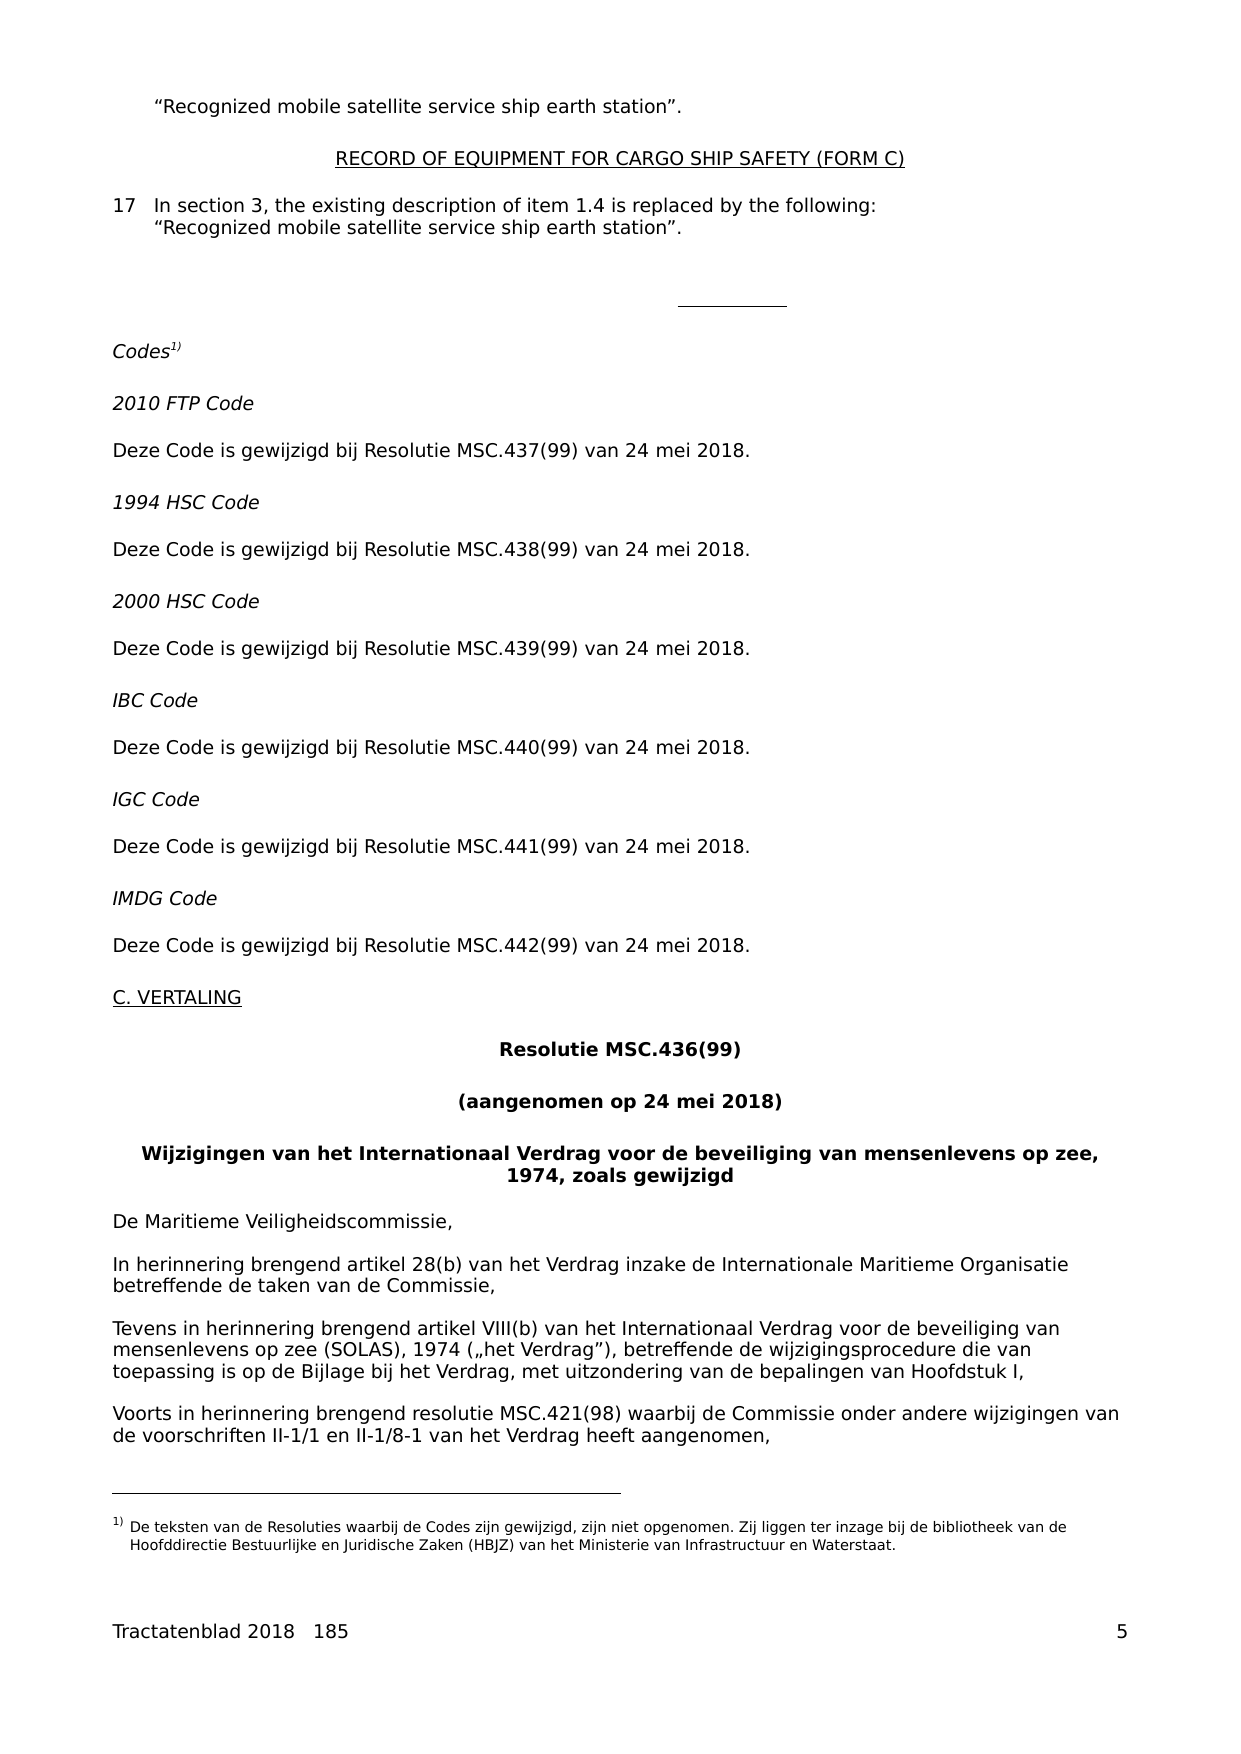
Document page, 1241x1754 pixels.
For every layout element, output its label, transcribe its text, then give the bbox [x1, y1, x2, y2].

subtitle IBC Code [112, 690, 1128, 712]
text Deze Code is gewijzigd bij Resolutie MSC.439(99) van 24 mei 2018. [112, 638, 1128, 660]
text Deze Code is gewijzigd bij Resolutie MSC.441(99) van 24 mei 2018. [112, 836, 1128, 858]
subtitle 1994 HSC Code [112, 492, 1128, 514]
subtitle Codes [112, 341, 1128, 363]
text De Maritieme Veiligheidscommissie, [112, 1211, 1128, 1233]
subtitle IMDG Code [112, 888, 1128, 909]
text Deze Code is gewijzigd bij Resolutie MSC.440(99) van 24 mei 2018. [112, 737, 1128, 759]
text Tevens in herinnering brengend artikel VIII(b) van het Internationaal Verdrag voor de beveiliging van mensenlevens op zee (SOLAS), 1974 („het Verdrag”), betreffende de wijzigingsprocedure die van toepassing is op de Bijlage bij het Verdrag, met uitzondering van de bepalingen van Hoofdstuk I, [112, 1317, 1128, 1383]
text Deze Code is gewijzigd bij Resolutie MSC.437(99) van 24 mei 2018. [112, 440, 1128, 462]
subtitle 2010 FTP Code [112, 393, 1128, 415]
subtitle IGC Code [112, 789, 1128, 811]
text Deze Code is gewijzigd bij Resolutie MSC.442(99) van 24 mei 2018. [112, 934, 1128, 957]
text “Recognized mobile satellite service ship earth station”. [153, 217, 1128, 239]
text De teksten van de Resoluties waarbij de Codes zijn gewijzigd, zijn niet opgenomen. Zij liggen ter inzage bij de bibliotheek van de Hoofddirectie Bestuurlijke en Juridische Zaken (HBJZ) van het Ministerie van Infrastructuur en Waterstaat. [112, 1515, 1128, 1554]
text Deze Code is gewijzigd bij Resolutie MSC.438(99) van 24 mei 2018. [112, 539, 1128, 561]
subtitle C. VERTALING [112, 987, 1128, 1008]
text In herinnering brengend artikel 28(b) van het Verdrag inzake de Internationale Maritieme Organisatie betreffende de taken van de Commissie, [112, 1253, 1128, 1297]
text “Recognized mobile satellite service ship earth station”. [153, 96, 1128, 118]
text Voorts in herinnering brengend resolutie MSC.421(98) waarbij de Commissie onder andere wijzigingen van de voorschriften II-1/1 en II-1/8-1 van het Verdrag heeft aangenomen, [112, 1403, 1128, 1447]
subtitle Resolutie MSC.436(99) [112, 1038, 1128, 1061]
subtitle (aangenomen op 24 mei 2018) [112, 1091, 1128, 1112]
subtitle RECORD OF EQUIPMENT FOR CARGO SHIP SAFETY (FORM C) [112, 148, 1128, 170]
subtitle 2000 HSC Code [112, 591, 1128, 613]
subtitle Wijzigingen van het Internationaal Verdrag voor de beveiliging van mensenlevens op zee, 1974, zoals gewijzigd [112, 1142, 1128, 1186]
text 17 In section 3, the existing description of item 1.4 is replaced by the following: [112, 195, 1128, 217]
